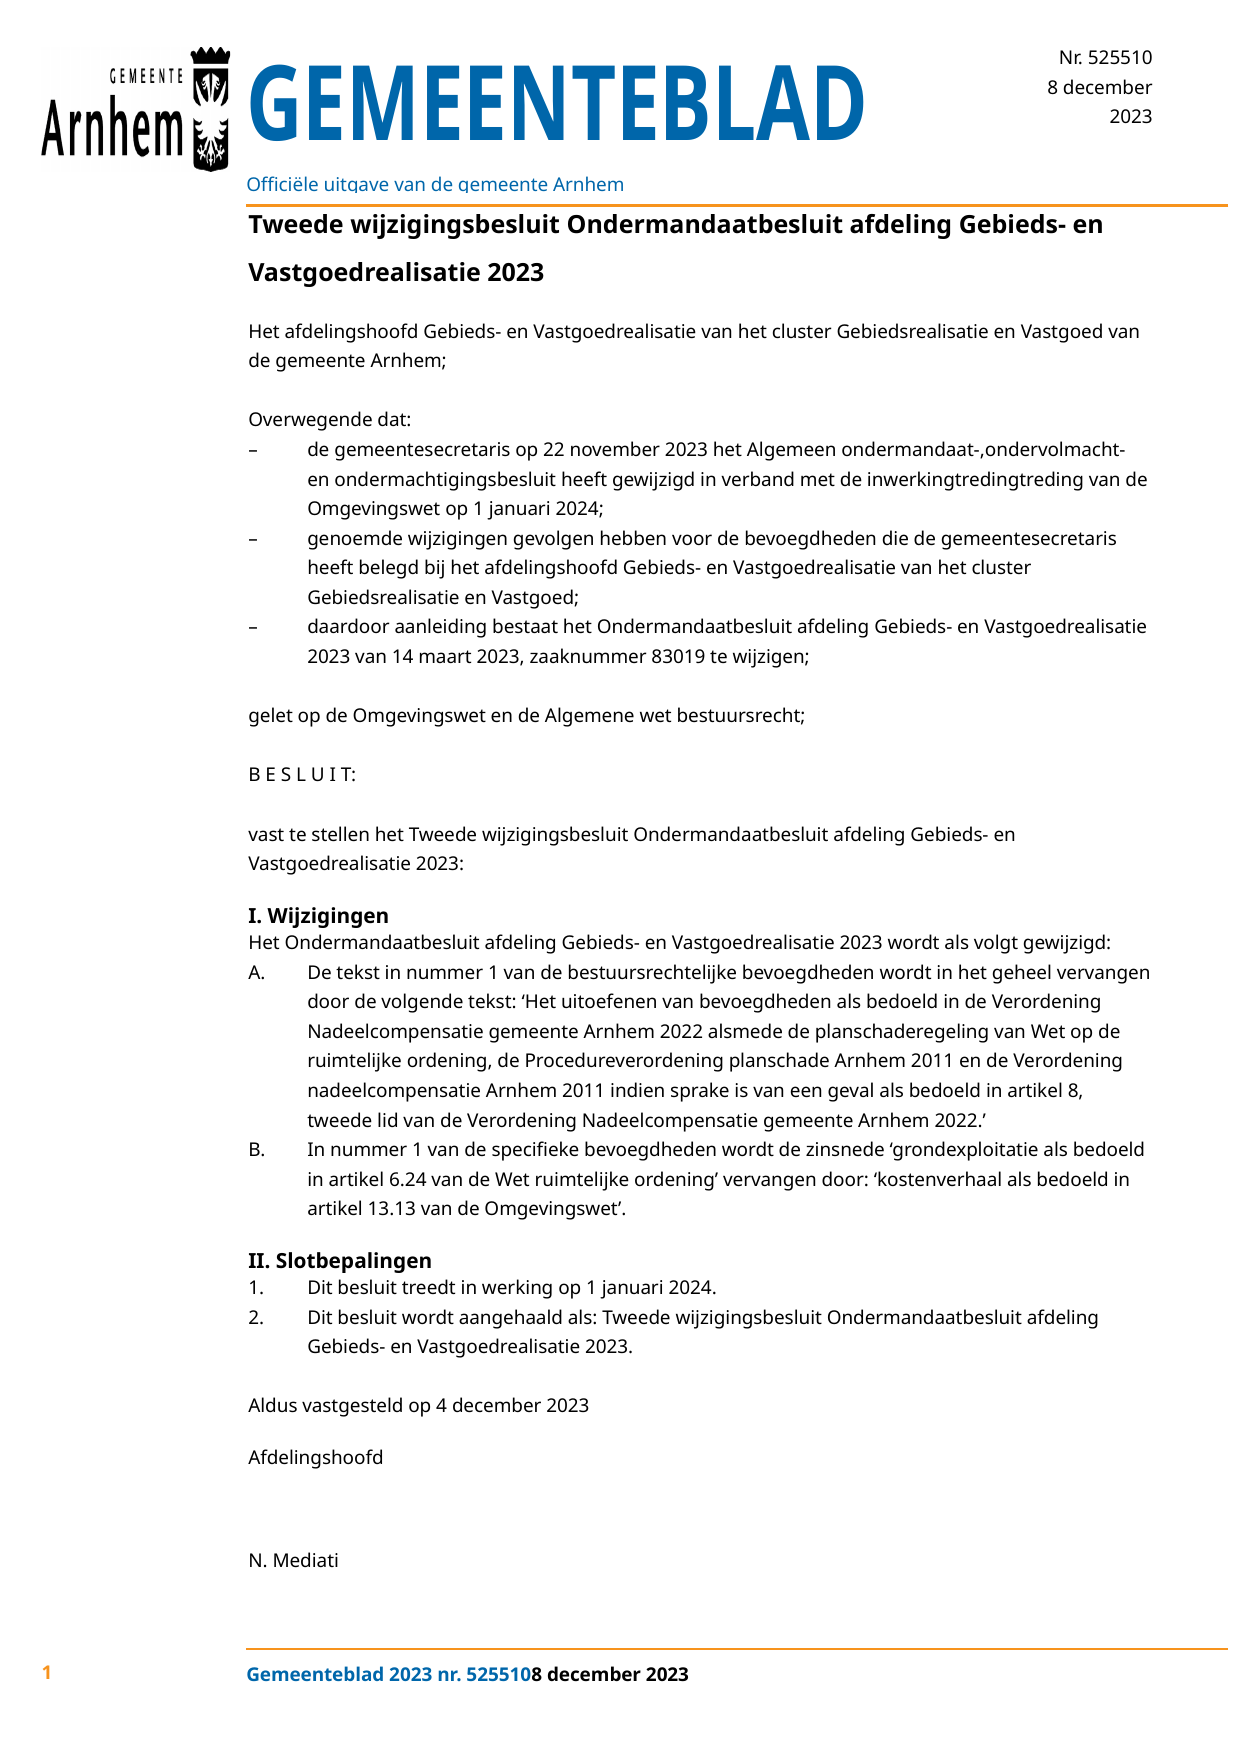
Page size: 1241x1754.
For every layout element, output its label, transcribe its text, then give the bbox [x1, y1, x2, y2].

list De tekst in nummer 1 van de bestuursrechtelijke bevoegdheden wordt in het geheel vervangen door de volgende tekst: ‘Het uitoefenen van bevoegdheden als bedoeld in de Verordening Nadeelcompensatie gemeente Arnhem 2022 alsmede de planschaderegeling van Wet op de ruimtelijke ordening, de Procedureverordening planschade Arnhem 2011 en de Verordening nadeelcompensatie Arnhem 2011 indien sprake is van een geval als bedoeld in artikel 8, tweede lid van de Verordening Nadeelcompensatie gemeente Arnhem 2022.’ [248, 959, 1152, 1132]
text Tweede wijzigingsbesluit Ondermandaatbesluit afdeling Gebieds- en Vastgoedrealisatie 2023 [248, 207, 1152, 288]
text I. Wijzigingen [248, 901, 1152, 929]
list genoemde wijzigingen gevolgen hebben voor de bevoegdheden die de gemeentesecretaris heeft belegd bij het afdelingshoofd Gebieds- en Vastgoedrealisatie van het cluster Gebiedsrealisatie en Vastgoed; [248, 525, 1152, 610]
text B E S L U I T: [248, 762, 1152, 787]
text II. Slotbepalingen [248, 1246, 1152, 1274]
text N. Mediati [248, 1547, 1152, 1573]
text Afdelingshoofd [248, 1444, 1152, 1470]
text Aldus vastgesteld op 4 december 2023 [248, 1393, 1152, 1418]
text gelet op de Omgevingswet en de Algemene wet bestuursrecht; [248, 702, 1152, 728]
picture [41, 47, 231, 172]
list In nummer 1 van de specifieke bevoegdheden wordt de zinsnede ‘grondexploitatie als bedoeld in artikel 6.24 van de Wet ruimtelijke ordening’ vervangen door: ‘kostenverhaal als bedoeld in artikel 13.13 van de Omgevingswet’. [248, 1136, 1152, 1221]
list Dit besluit treedt in werking op 1 januari 2024. [248, 1274, 1152, 1300]
list daardoor aanleiding bestaat het Ondermandaatbesluit afdeling Gebieds- en Vastgoedrealisatie 2023 van 14 maart 2023, zaaknummer 83019 te wijzigen; [248, 614, 1152, 669]
text Het afdelingshoofd Gebieds- en Vastgoedrealisatie van het cluster Gebiedsrealisatie en Vastgoed van de gemeente Arnhem; [248, 318, 1152, 373]
list de gemeentesecretaris op 22 november 2023 het Algemeen ondermandaat-,ondervolmacht- en ondermachtigingsbesluit heeft gewijzigd in verband met de inwerkingtredingtreding van de Omgevingswet op 1 januari 2024; [248, 436, 1152, 521]
text Overwegende dat: [248, 407, 1152, 432]
list Dit besluit wordt aangehaald als: Tweede wijzigingsbesluit Ondermandaatbesluit afdeling Gebieds- en Vastgoedrealisatie 2023. [248, 1304, 1152, 1359]
text Het Ondermandaatbesluit afdeling Gebieds- en Vastgoedrealisatie 2023 wordt als volgt gewijzigd: [248, 929, 1152, 955]
text vast te stellen het Tweede wijzigingsbesluit Ondermandaatbesluit afdeling Gebieds- en Vastgoedrealisatie 2023: [248, 821, 1152, 876]
